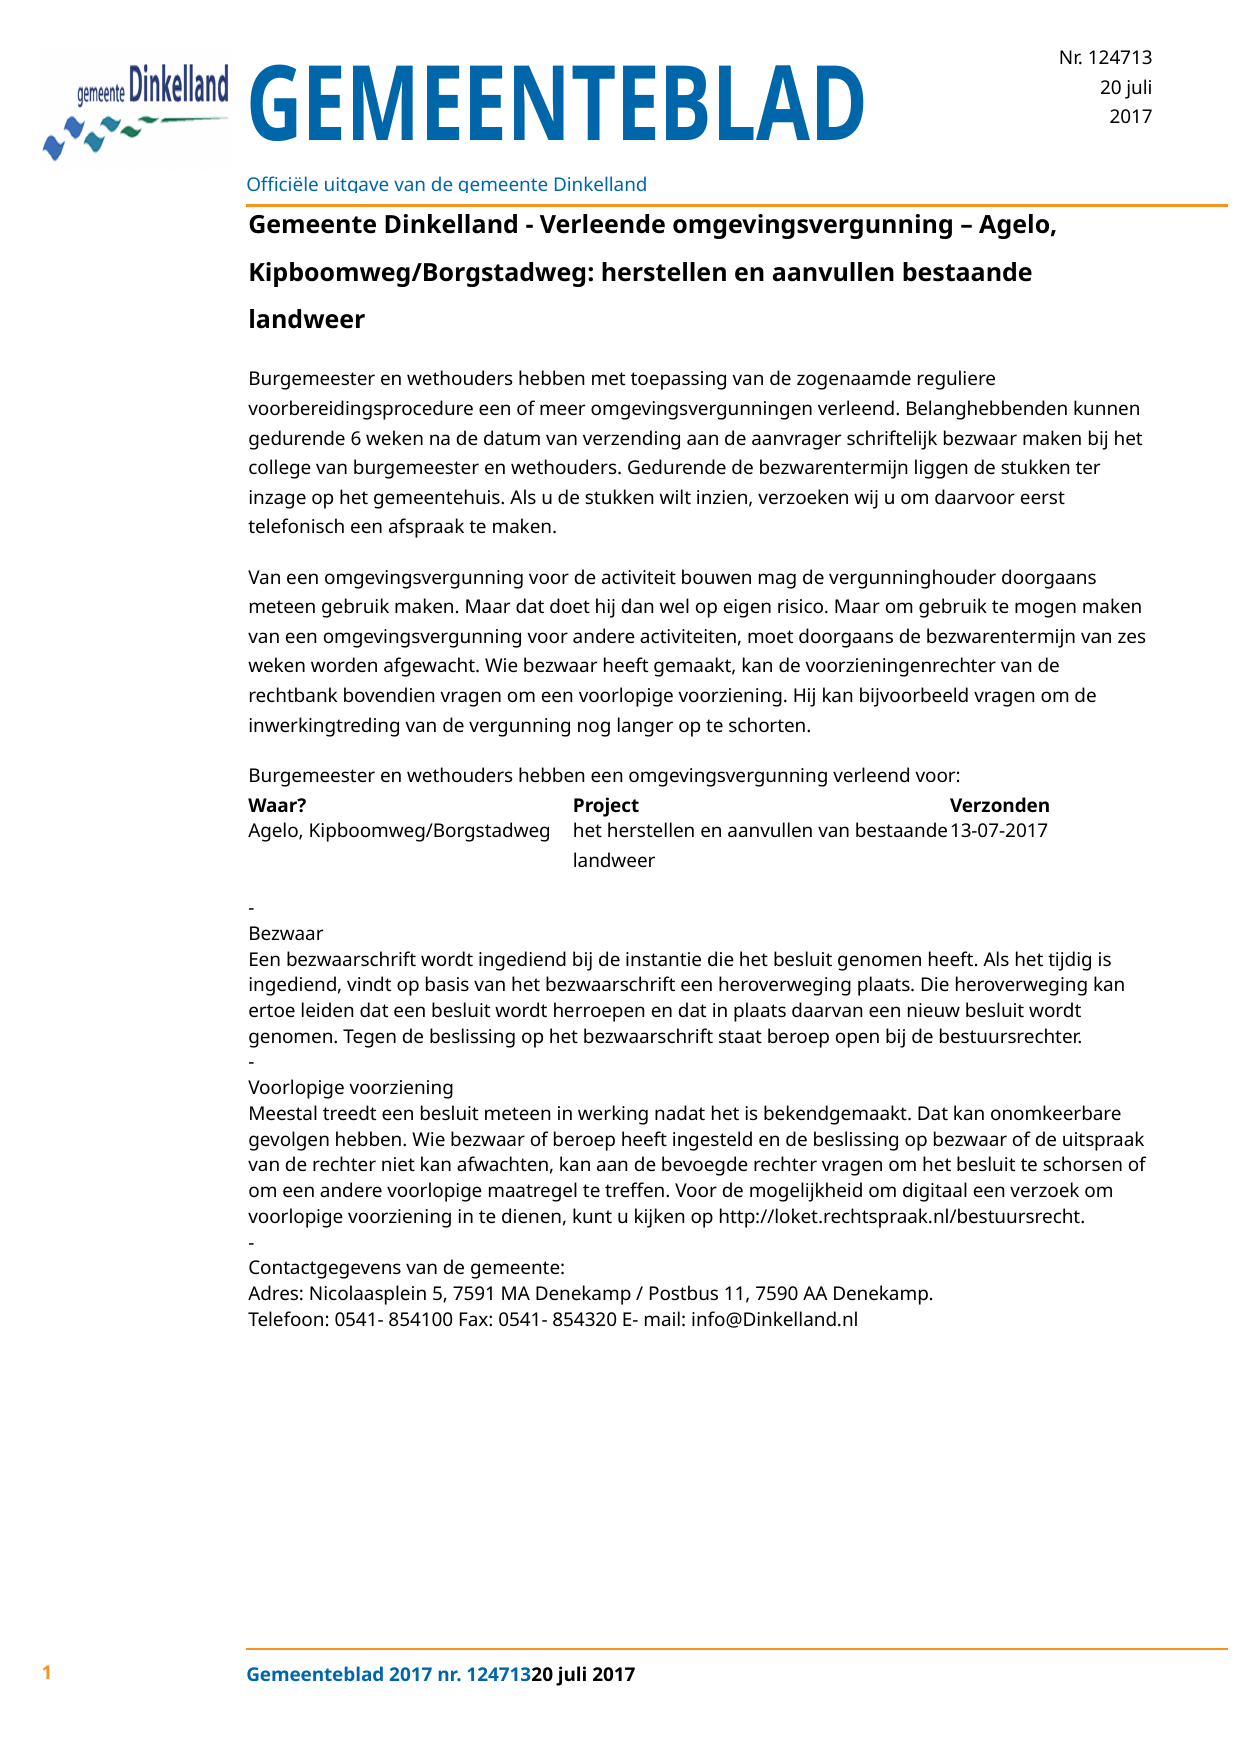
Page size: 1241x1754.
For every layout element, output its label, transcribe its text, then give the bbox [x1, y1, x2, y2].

text Gemeente Dinkelland - Verleende omgevingsvergunning – Agelo, Kipboomweg/Borgstadweg: herstellen en aanvullen bestaande landweer [248, 207, 1152, 336]
text Meestal treedt een besluit meteen in werking nadat het is bekendgemaakt. Dat kan onomkeerbare gevolgen hebben. Wie bezwaar of beroep heeft ingesteld en de beslissing op bezwaar of de uitspraak van de rechter niet kan afwachten, kan aan de bevoegde rechter vragen om het besluit te schorsen of om een andere voorlopige maatregel te treffen. Voor de mogelijkheid om digitaal een verzoek om voorlopige voorziening in te dienen, kunt u kijken op http://loket.rechtspraak.nl/bestuursrecht. [248, 1100, 1152, 1229]
text Een bezwaarschrift wordt ingediend bij de instantie die het besluit genomen heeft. Als het tijdig is ingediend, vindt op basis van het bezwaarschrift een heroverweging plaats. Die heroverweging kan ertoe leiden dat een besluit wordt herroepen en dat in plaats daarvan een nieuw besluit wordt genomen. Tegen de beslissing op het bezwaarschrift staat beroep open bij de bestuursrechter. [248, 946, 1152, 1049]
table_cell Agelo, Kipboomweg/Borgstadweg [248, 818, 573, 873]
text Contactgegevens van de gemeente: [248, 1254, 1152, 1280]
text Van een omgevingsvergunning voor de activiteit bouwen mag de vergunninghouder doorgaans meteen gebruik maken. Maar dat doet hij dan wel op eigen risico. Maar om gebruik te mogen maken van een omgevingsvergunning voor andere activiteiten, moet doorgaans de bezwarentermijn van zes weken worden afgewacht. Wie bezwaar heeft gemaakt, kan de voorzieningenrechter van de rechtbank bovendien vragen om een voorlopige voorziening. Hij kan bijvoorbeeld vragen om de inwerkingtreding van de vergunning nog langer op te schorten. [248, 564, 1152, 737]
text Voorlopige voorziening [248, 1074, 1152, 1100]
text Bezwaar [248, 920, 1152, 946]
text Burgemeester en wethouders hebben met toepassing van de zogenaamde reguliere voorbereidingsprocedure een of meer omgevingsvergunningen verleend. Belanghebbenden kunnen gedurende 6 weken na de datum van verzending aan de aanvrager schriftelijk bezwaar maken bij het college van burgemeester en wethouders. Gedurende de bezwarentermijn liggen de stukken ter inzage op het gemeentehuis. Als u de stukken wilt inzien, verzoeken wij u om daarvoor eerst telefonisch een afspraak te maken. [248, 366, 1152, 539]
table_header Waar? [248, 792, 573, 818]
picture [41, 47, 231, 172]
table_header Verzonden [950, 792, 1152, 818]
text Burgemeester en wethouders hebben een omgevingsvergunning verleend voor: [248, 762, 1152, 788]
table_cell 13-07-2017 [950, 818, 1152, 873]
text Adres: Nicolaasplein 5, 7591 MA Denekamp / Postbus 11, 7590 AA Denekamp. [248, 1280, 1152, 1306]
text Telefoon: 0541- 854100 Fax: 0541- 854320 E- mail: info@Dinkelland.nl [248, 1306, 1152, 1332]
text - [248, 1049, 1152, 1074]
text - [248, 894, 1152, 920]
text - [248, 1229, 1152, 1254]
table_header Project [573, 792, 950, 818]
table_cell het herstellen en aanvullen van bestaande landweer [573, 818, 950, 873]
